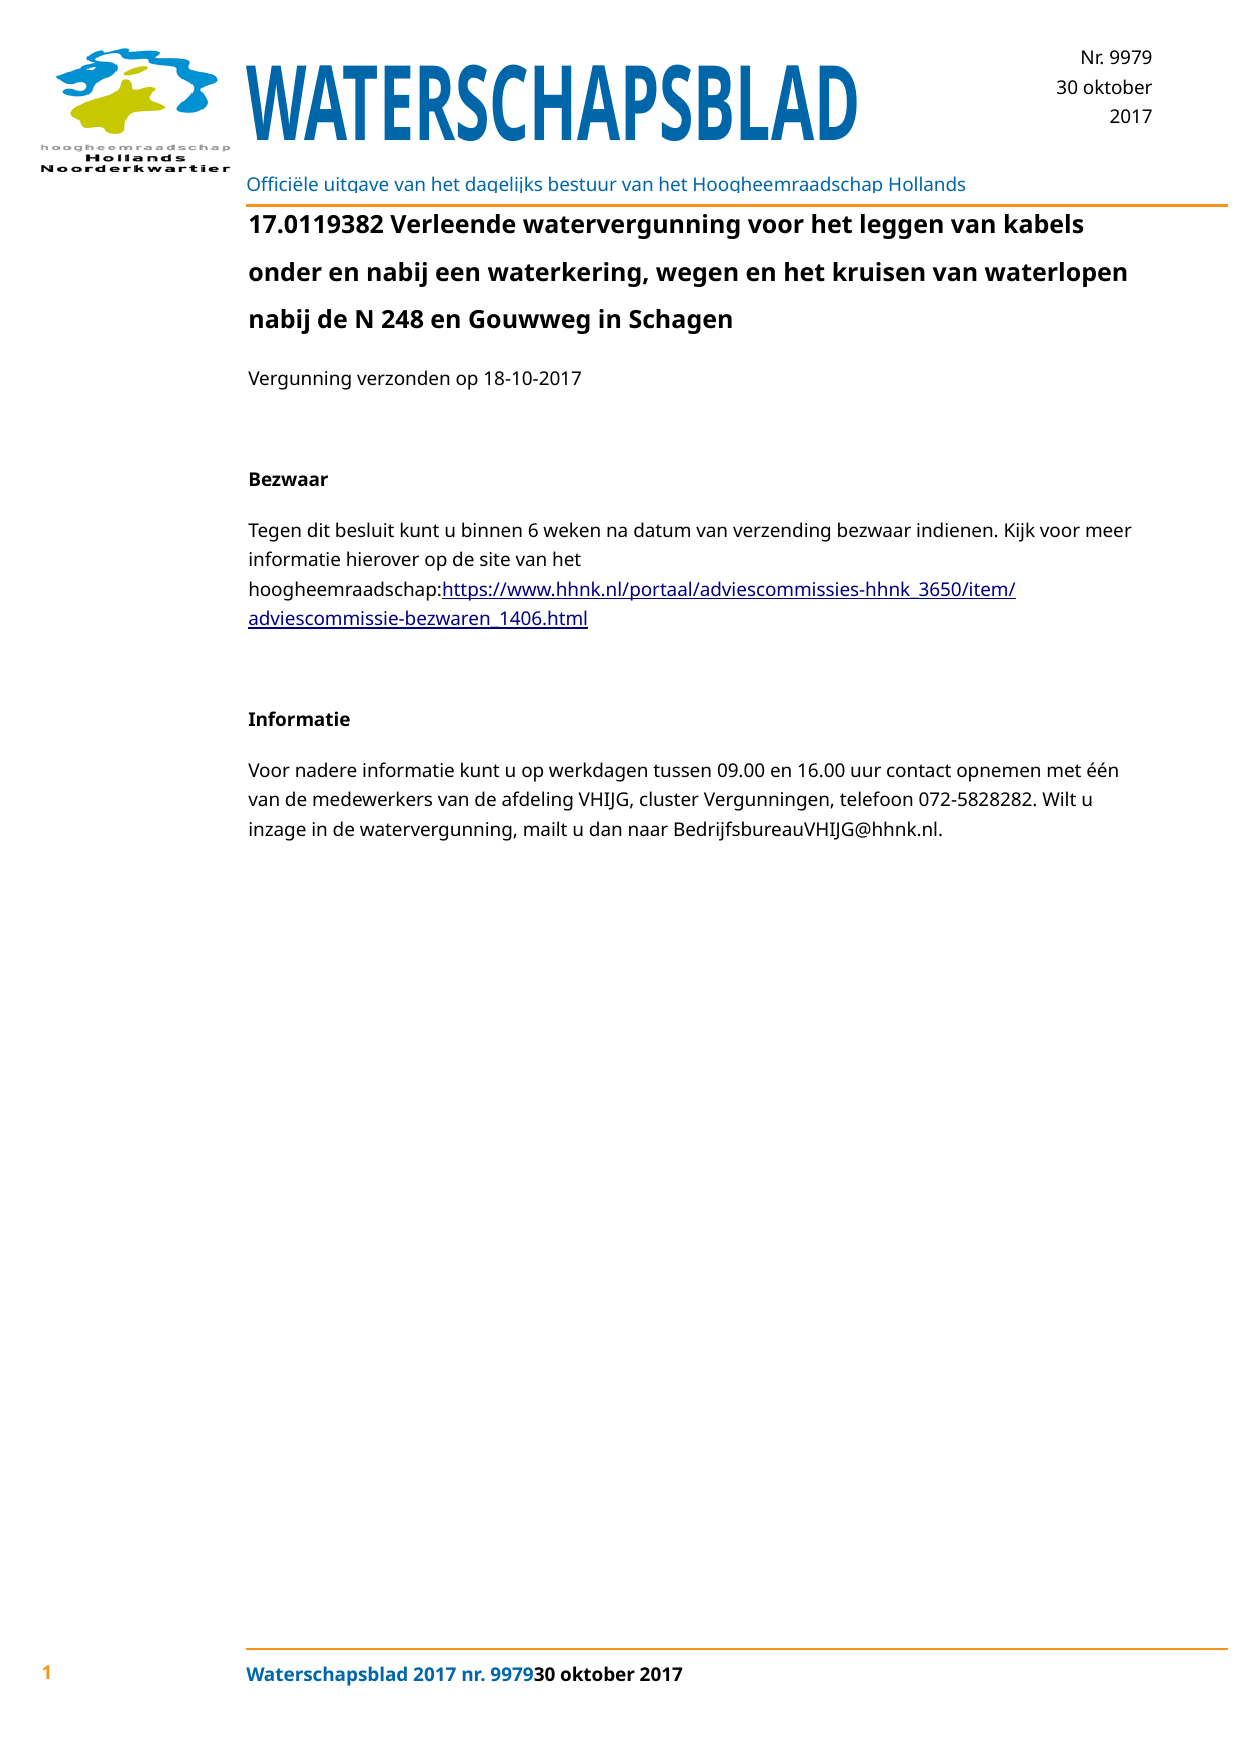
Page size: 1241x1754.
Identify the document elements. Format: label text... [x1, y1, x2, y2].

text Vergunning verzonden op 18-10-2017 [248, 366, 1152, 391]
text Voor nadere informatie kunt u op werkdagen tussen 09.00 en 16.00 uur contact opnemen met één van de medewerkers van de afdeling VHIJG, cluster Vergunningen, telefoon 072-5828282. Wilt u inzage in de watervergunning, mailt u dan naar BedrijfsbureauVHIJG@hhnk.nl. [248, 757, 1152, 842]
text Informatie [248, 706, 1152, 732]
text Bezwaar [248, 466, 1152, 492]
text 17.0119382 Verleende watervergunning voor het leggen van kabels onder en nabij een waterkering, wegen en het kruisen van waterlopen nabij de N 248 en Gouwweg in Schagen [248, 207, 1152, 336]
picture [41, 47, 231, 172]
text Tegen dit besluit kunt u binnen 6 weken na datum van verzending bezwaar indienen. Kijk voor meer informatie hierover op de site van het hoogheemraadschap:https://www.hhnk.nl/portaal/adviescommissies-hhnk_3650/item/adviescommissie-bezwaren_1406.html [248, 517, 1152, 631]
